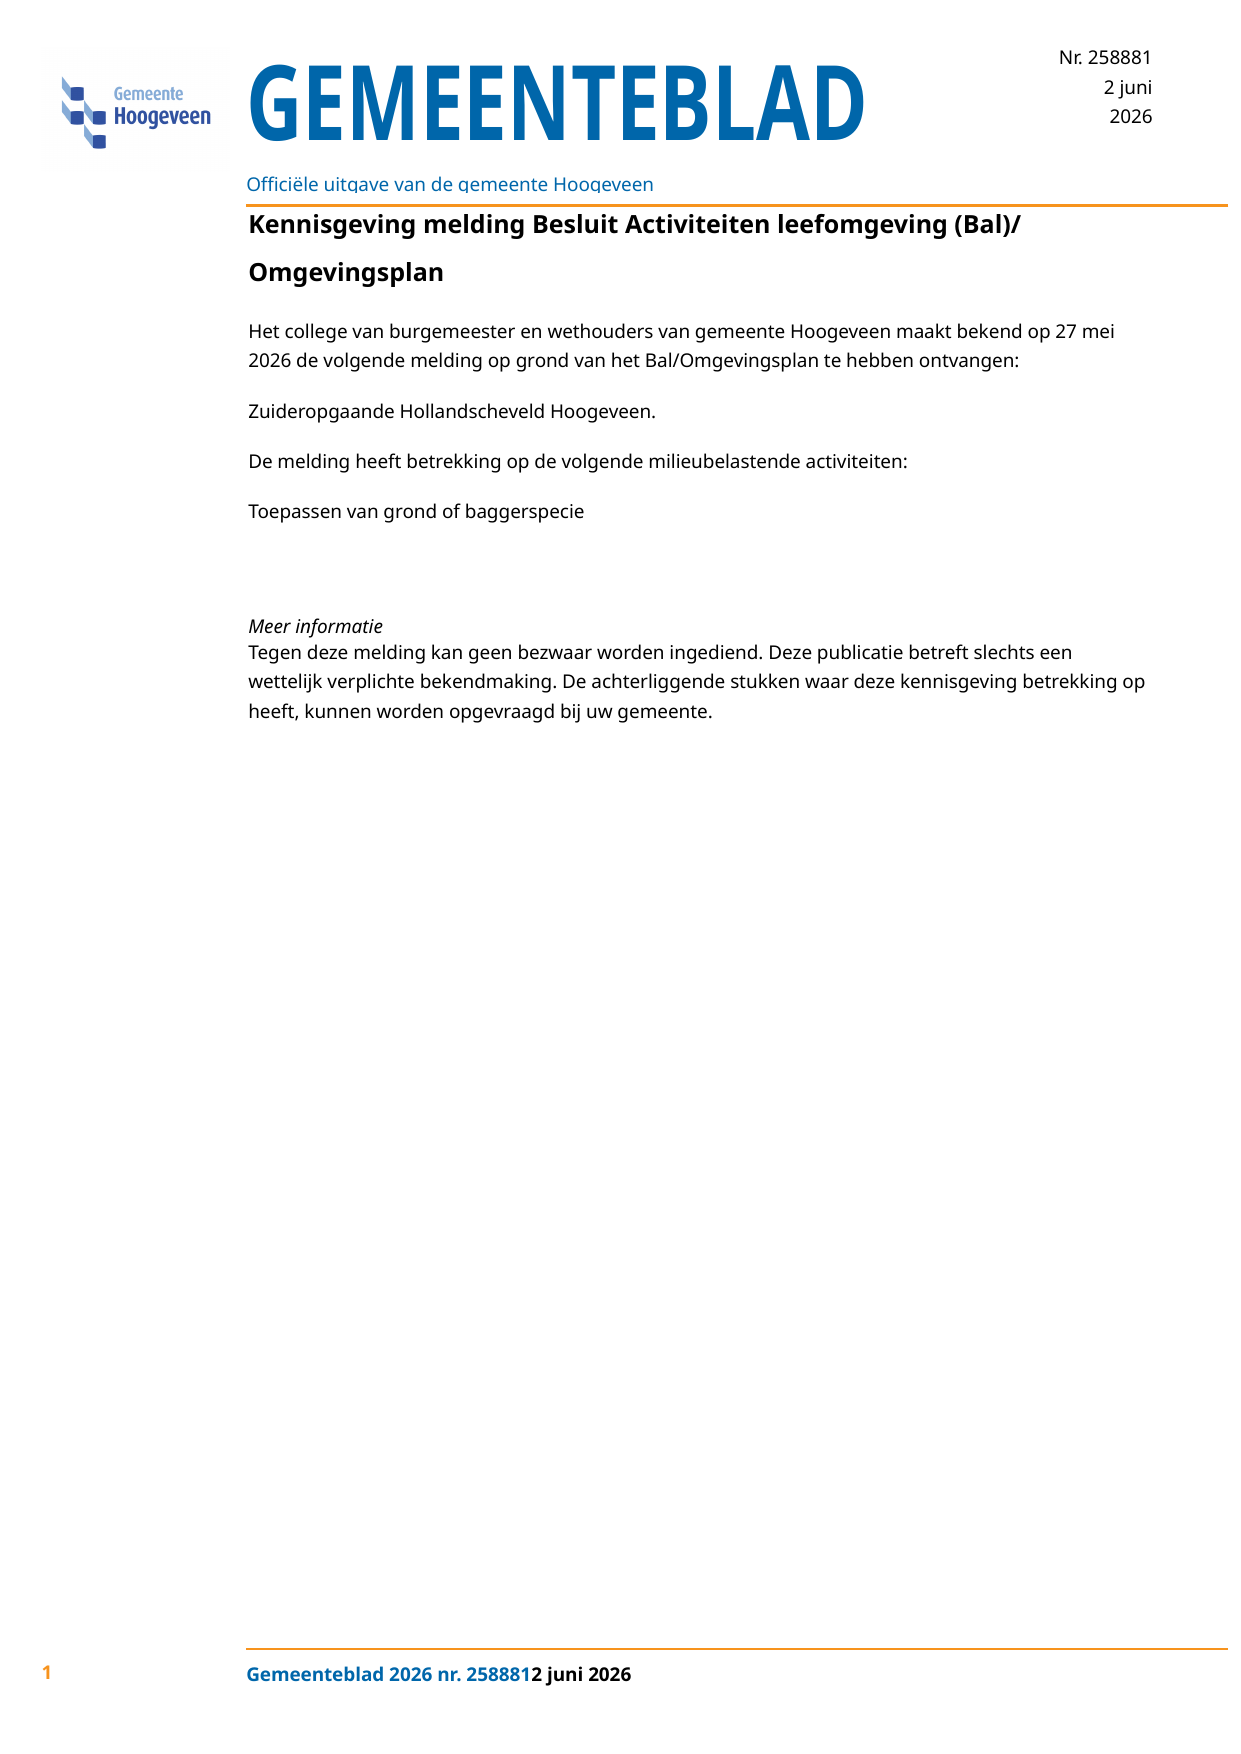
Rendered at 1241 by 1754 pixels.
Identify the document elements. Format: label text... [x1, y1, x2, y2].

text Zuideropgaande Hollandscheveld Hoogeveen. [248, 398, 1152, 424]
text Tegen deze melding kan geen bezwaar worden ingediend. Deze publicatie betreft slechts een wettelijk verplichte bekendmaking. De achterliggende stukken waar deze kennisgeving betrekking op heeft, kunnen worden opgevraagd bij uw gemeente. [248, 639, 1152, 724]
text Meer informatie [248, 613, 1152, 639]
text Kennisgeving melding Besluit Activiteiten leefomgeving (Bal)/ Omgevingsplan [248, 207, 1152, 288]
text Het college van burgemeester en wethouders van gemeente Hoogeveen maakt bekend op 27 mei 2026 de volgende melding op grond van het Bal/Omgevingsplan te hebben ontvangen: [248, 318, 1152, 373]
picture [41, 47, 231, 172]
text Toepassen van grond of baggerspecie [248, 499, 1152, 524]
text De melding heeft betrekking op de volgende milieubelastende activiteiten: [248, 448, 1152, 474]
